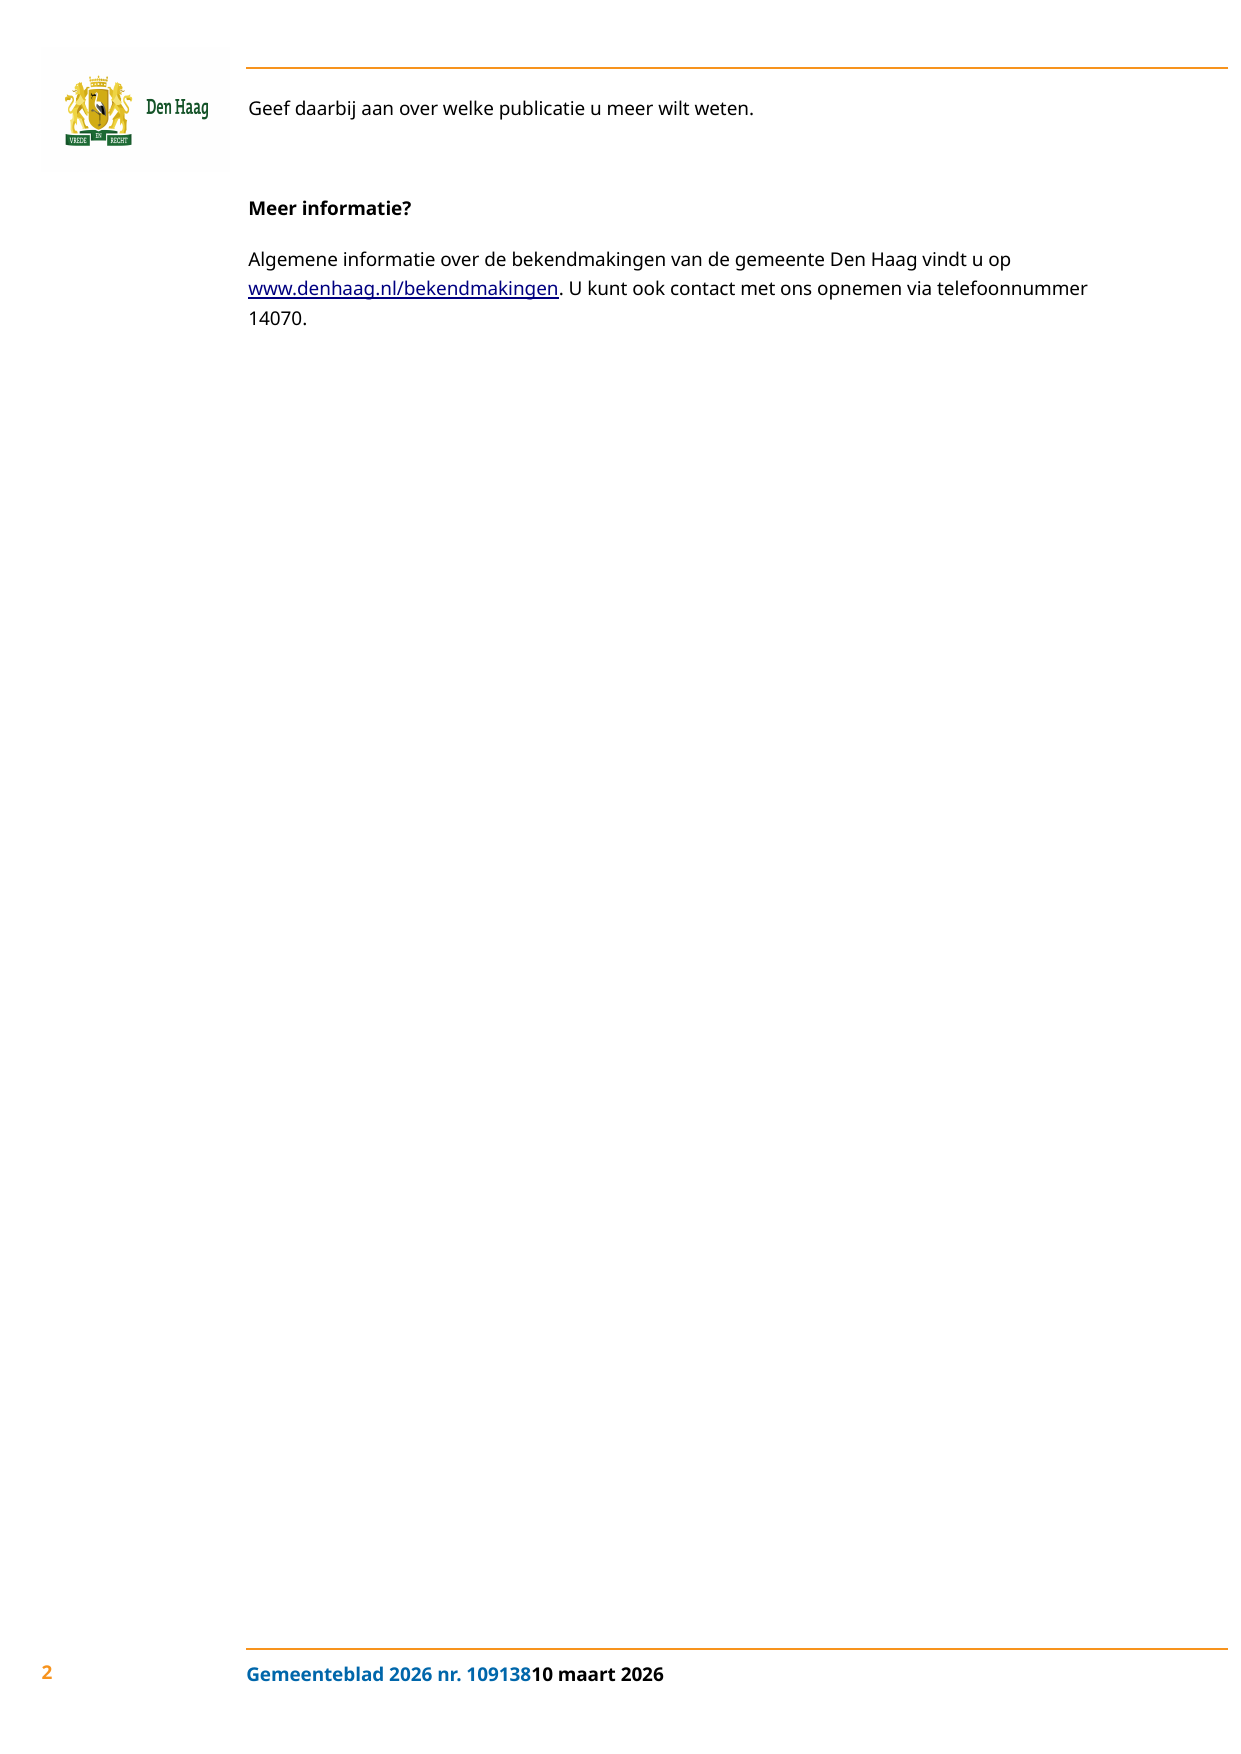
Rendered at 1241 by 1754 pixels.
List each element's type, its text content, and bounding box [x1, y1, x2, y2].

text Algemene informatie over de bekendmakingen van de gemeente Den Haag vindt u op www.denhaag.nl/bekendmakingen. U kunt ook contact met ons opnemen via telefoonnummer 14070. [248, 246, 1152, 331]
text Meer informatie? [248, 196, 1152, 221]
text Geef daarbij aan over welke publicatie u meer wilt weten. [248, 95, 1152, 121]
picture [41, 47, 231, 172]
